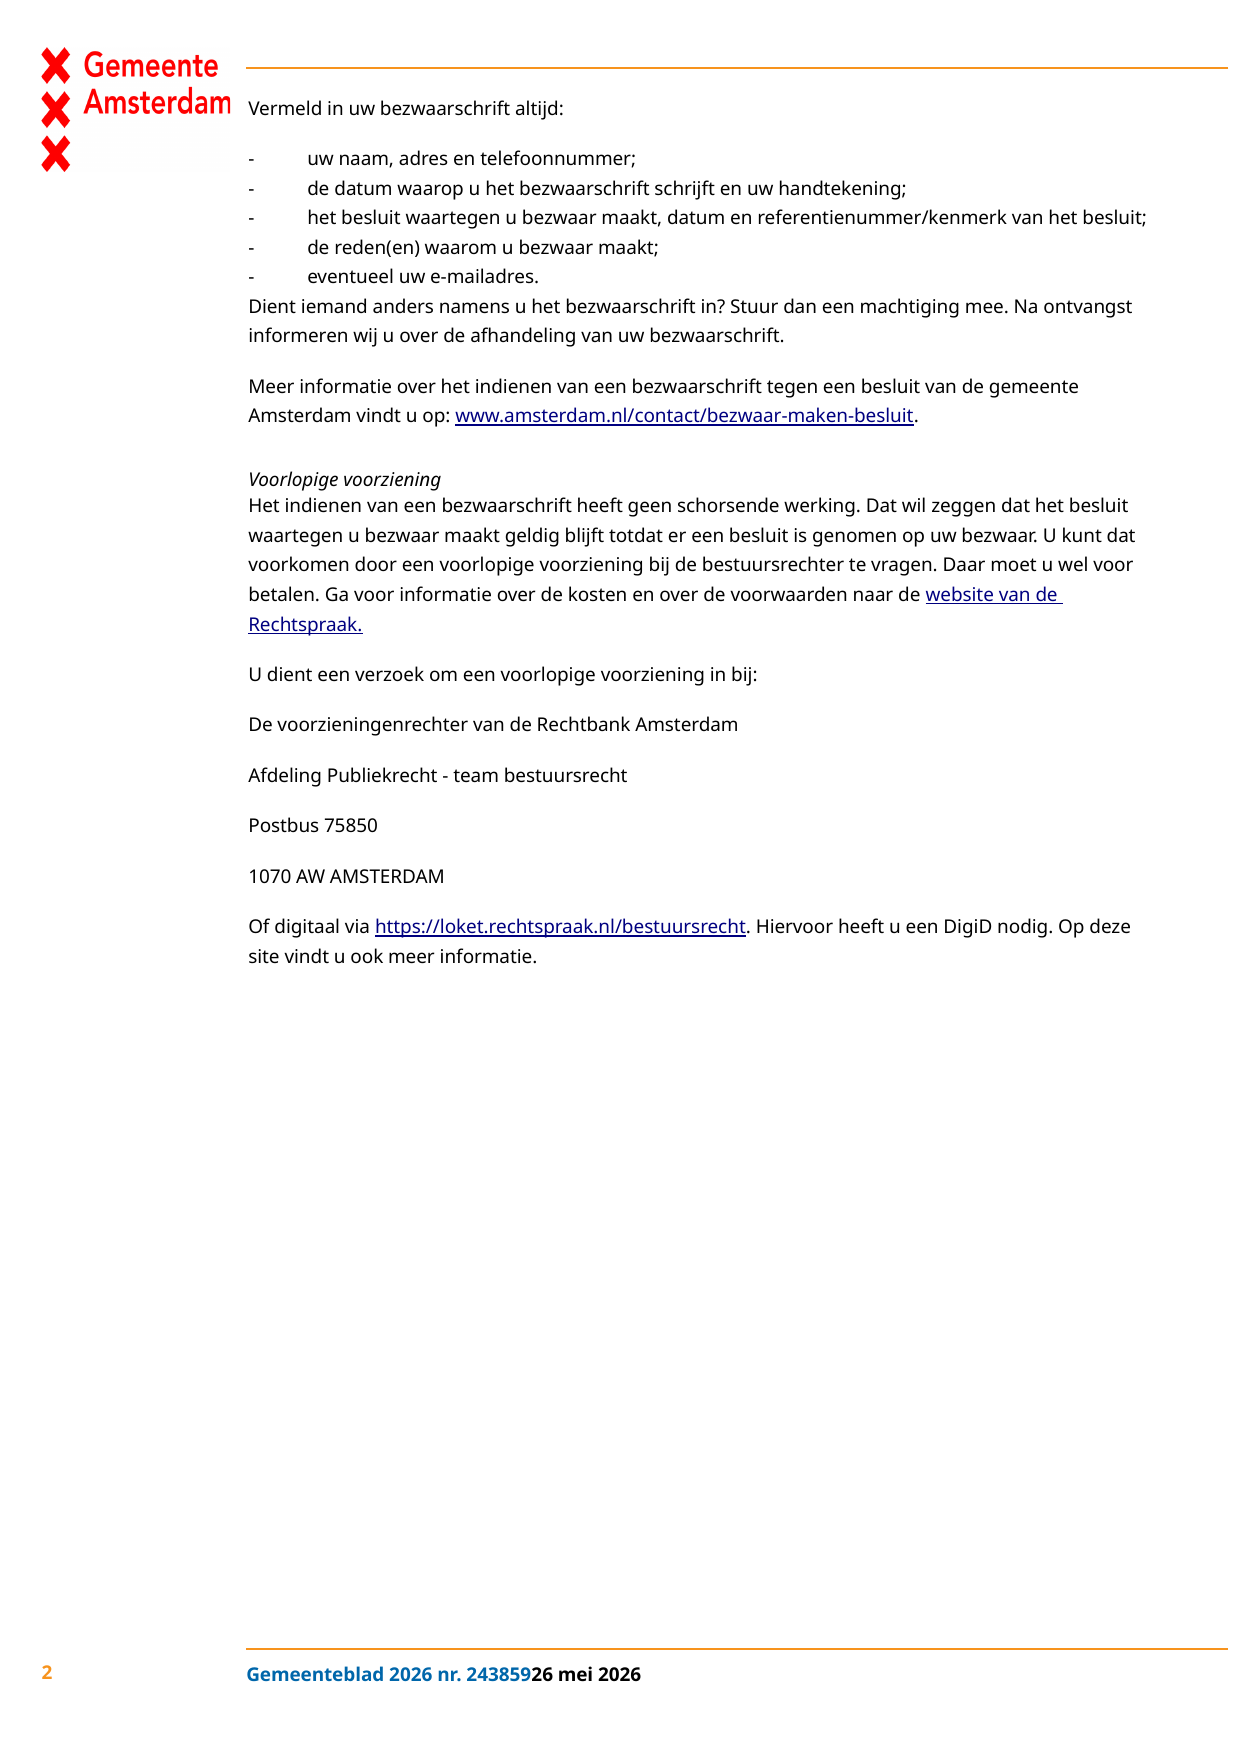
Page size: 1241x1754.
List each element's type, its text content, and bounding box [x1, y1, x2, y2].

text U dient een verzoek om een voorlopige voorziening in bij: [248, 661, 1152, 687]
list eventueel uw e-mailadres. [248, 263, 1152, 289]
list de datum waarop u het bezwaarschrift schrijft en uw handtekening; [248, 175, 1152, 201]
text Meer informatie over het indienen van een bezwaarschrift tegen een besluit van de gemeente Amsterdam vindt u op: www.amsterdam.nl/contact/bezwaar-maken-besluit. [248, 373, 1152, 428]
text De voorzieningenrechter van de Rechtbank Amsterdam [248, 712, 1152, 737]
text Voorlopige voorziening [248, 467, 1152, 492]
text Afdeling Publiekrecht - team bestuursrecht [248, 762, 1152, 788]
list uw naam, adres en telefoonnummer; [248, 145, 1152, 171]
text Postbus 75850 [248, 812, 1152, 838]
text Het indienen van een bezwaarschrift heeft geen schorsende werking. Dat wil zeggen dat het besluit waartegen u bezwaar maakt geldig blijft totdat er een besluit is genomen op uw bezwaar. U kunt dat voorkomen door een voorlopige voorziening bij de bestuursrechter te vragen. Daar moet u wel voor betalen. Ga voor informatie over de kosten en over de voorwaarden naar de website van de Rechtspraak. [248, 492, 1152, 636]
text 1070 AW AMSTERDAM [248, 863, 1152, 888]
text Dient iemand anders namens u het bezwaarschrift in? Stuur dan een machtiging mee. Na ontvangst informeren wij u over de afhandeling van uw bezwaarschrift. [248, 293, 1152, 348]
picture [41, 47, 231, 172]
list de reden(en) waarom u bezwaar maakt; [248, 234, 1152, 260]
list het besluit waartegen u bezwaar maakt, datum en referentienummer/kenmerk van het besluit; [248, 204, 1152, 230]
text Of digitaal via https://loket.rechtspraak.nl/bestuursrecht. Hiervoor heeft u een DigiD nodig. Op deze site vindt u ook meer informatie. [248, 913, 1152, 968]
text Vermeld in uw bezwaarschrift altijd: [248, 95, 1152, 121]
